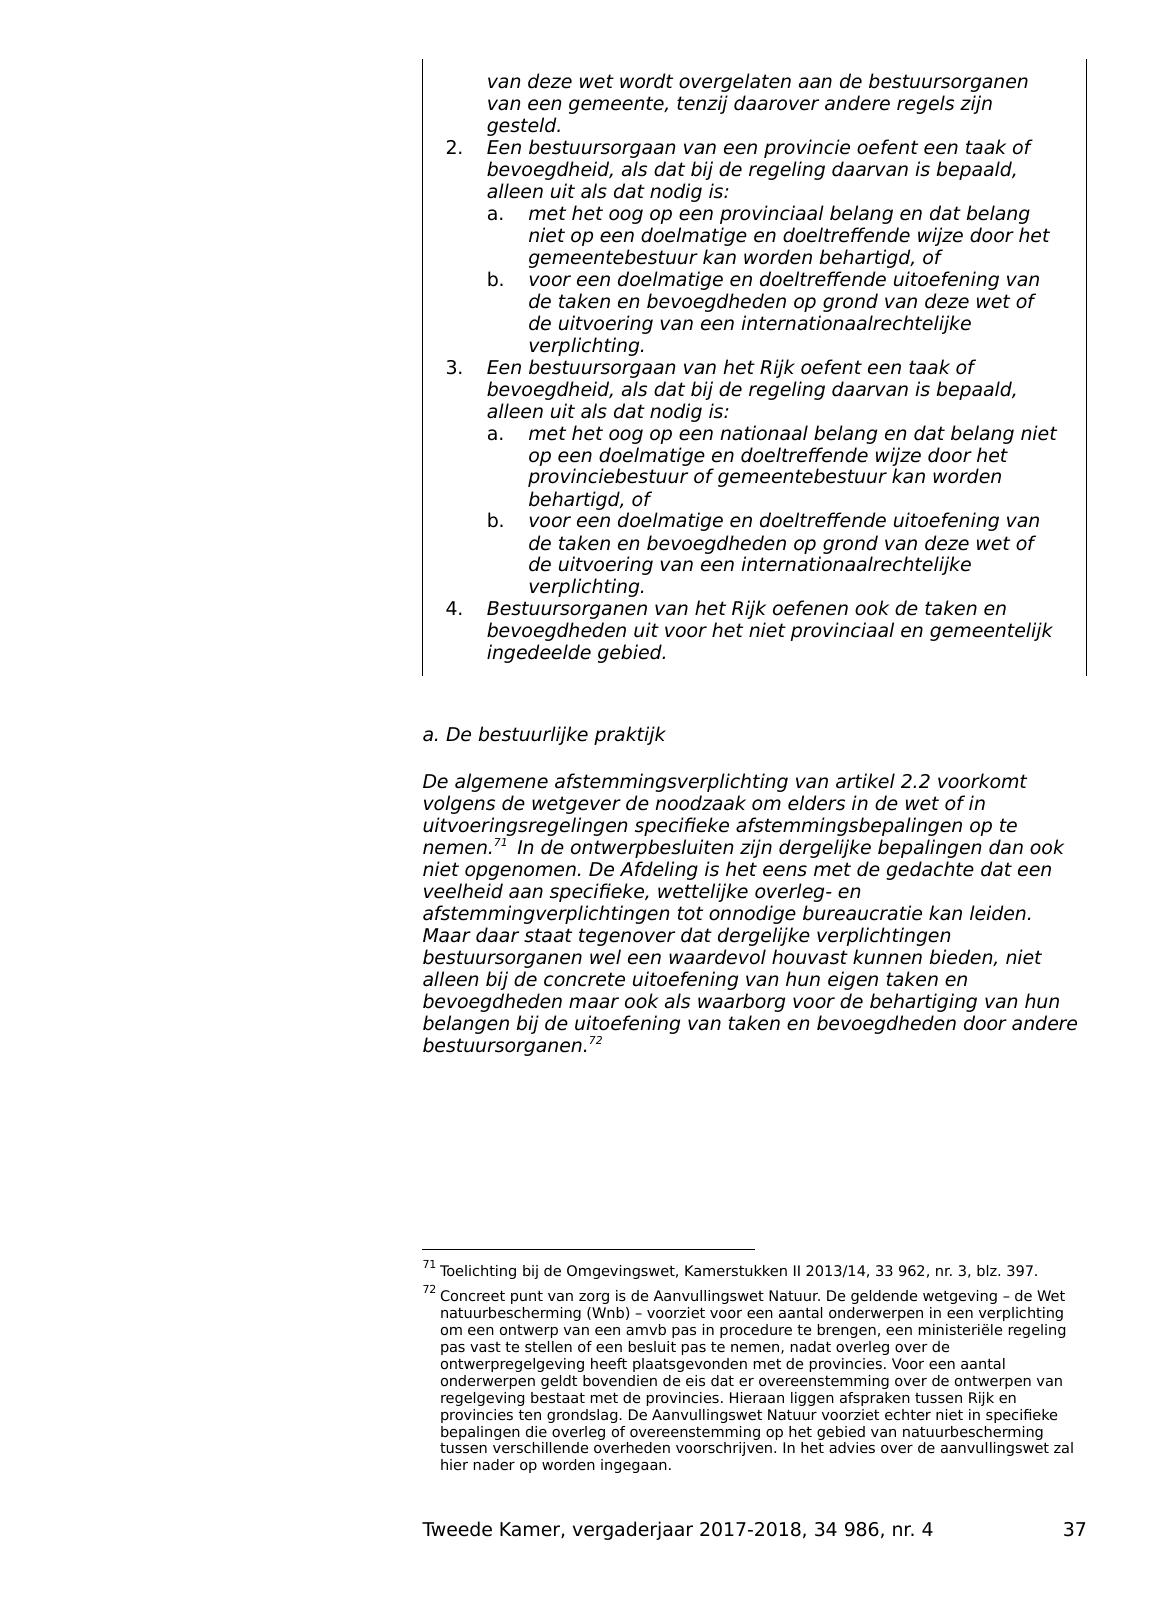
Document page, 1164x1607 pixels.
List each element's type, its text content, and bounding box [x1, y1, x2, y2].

text Toelichting bij de Omgevingswet, Kamerstukken II 2013/14, 33 962, nr. 3, blz. 397. [422, 1258, 1087, 1281]
text De algemene afstemmingsverplichting van artikel 2.2 voorkomt volgens de wetgever de noodzaak om elders in de wet of in uitvoeringsregelingen specifieke afstemmingsbepalingen op te nemen. In de ontwerpbesluiten zijn dergelijke bepalingen dan ook niet opgenomen. De Afdeling is het eens met de gedachte dat een veelheid aan specifieke, wettelijke overleg- en afstemmingverplichtingen tot onnodige bureaucratie kan leiden. Maar daar staat tegenover dat dergelijke verplichtingen bestuursorganen wel een waardevol houvast kunnen bieden, niet alleen bij de concrete uitoefening van hun eigen taken en bevoegdheden maar ook als waarborg voor de behartiging van hun belangen bij de uitoefening van taken en bevoegdheden door andere bestuursorganen. [422, 771, 1087, 1056]
table_header van deze wet wordt overgelaten aan de bestuursorganen van een gemeente, tenzij daarover andere regels zijn gesteld. 2. Een bestuursorgaan van een provincie oefent een taak of bevoegdheid, als dat bij de regeling daarvan is bepaald, alleen uit als dat nodig is: a. met het oog op een provinciaal belang en dat belang niet op een doelmatige en doeltreffende wijze door het gemeentebestuur kan worden behartigd, of b. voor een doelmatige en doeltreffende uitoefening van de taken en bevoegdheden op grond van deze wet of de uitvoering van een internationaalrechtelijke verplichting. 3. Een bestuursorgaan van het Rijk oefent een taak of bevoegdheid, als dat bij de regeling daarvan is bepaald, alleen uit als dat nodig is: a. met het oog op een nationaal belang en dat belang niet op een doelmatige en doeltreffende wijze door het provinciebestuur of gemeentebestuur kan worden behartigd, of b. voor een doelmatige en doeltreffende uitoefening van de taken en bevoegdheden op grond van deze wet of de uitvoering van een internationaalrechtelijke verplichting. 4. Bestuursorganen van het Rijk oefenen ook de taken en bevoegdheden uit voor het niet provinciaal en gemeentelijk ingedeelde gebied. [423, 59, 1086, 676]
subtitle a. De bestuurlijke praktijk [422, 724, 1087, 746]
text Concreet punt van zorg is de Aanvullingswet Natuur. De geldende wetgeving – de Wet natuurbescherming (Wnb) – voorziet voor een aantal onderwerpen in een verplichting om een ontwerp van een amvb pas in procedure te brengen, een ministeriële regeling pas vast te stellen of een besluit pas te nemen, nadat overleg over de ontwerpregelgeving heeft plaatsgevonden met de provincies. Voor een aantal onderwerpen geldt bovendien de eis dat er overeenstemming over de ontwerpen van regelgeving bestaat met de provincies. Hieraan liggen afspraken tussen Rijk en provincies ten grondslag. De Aanvullingswet Natuur voorziet echter niet in specifieke bepalingen die overleg of overeenstemming op het gebied van natuurbescherming tussen verschillende overheden voorschrijven. In het advies over de aanvullingswet zal hier nader op worden ingegaan. [422, 1283, 1087, 1474]
